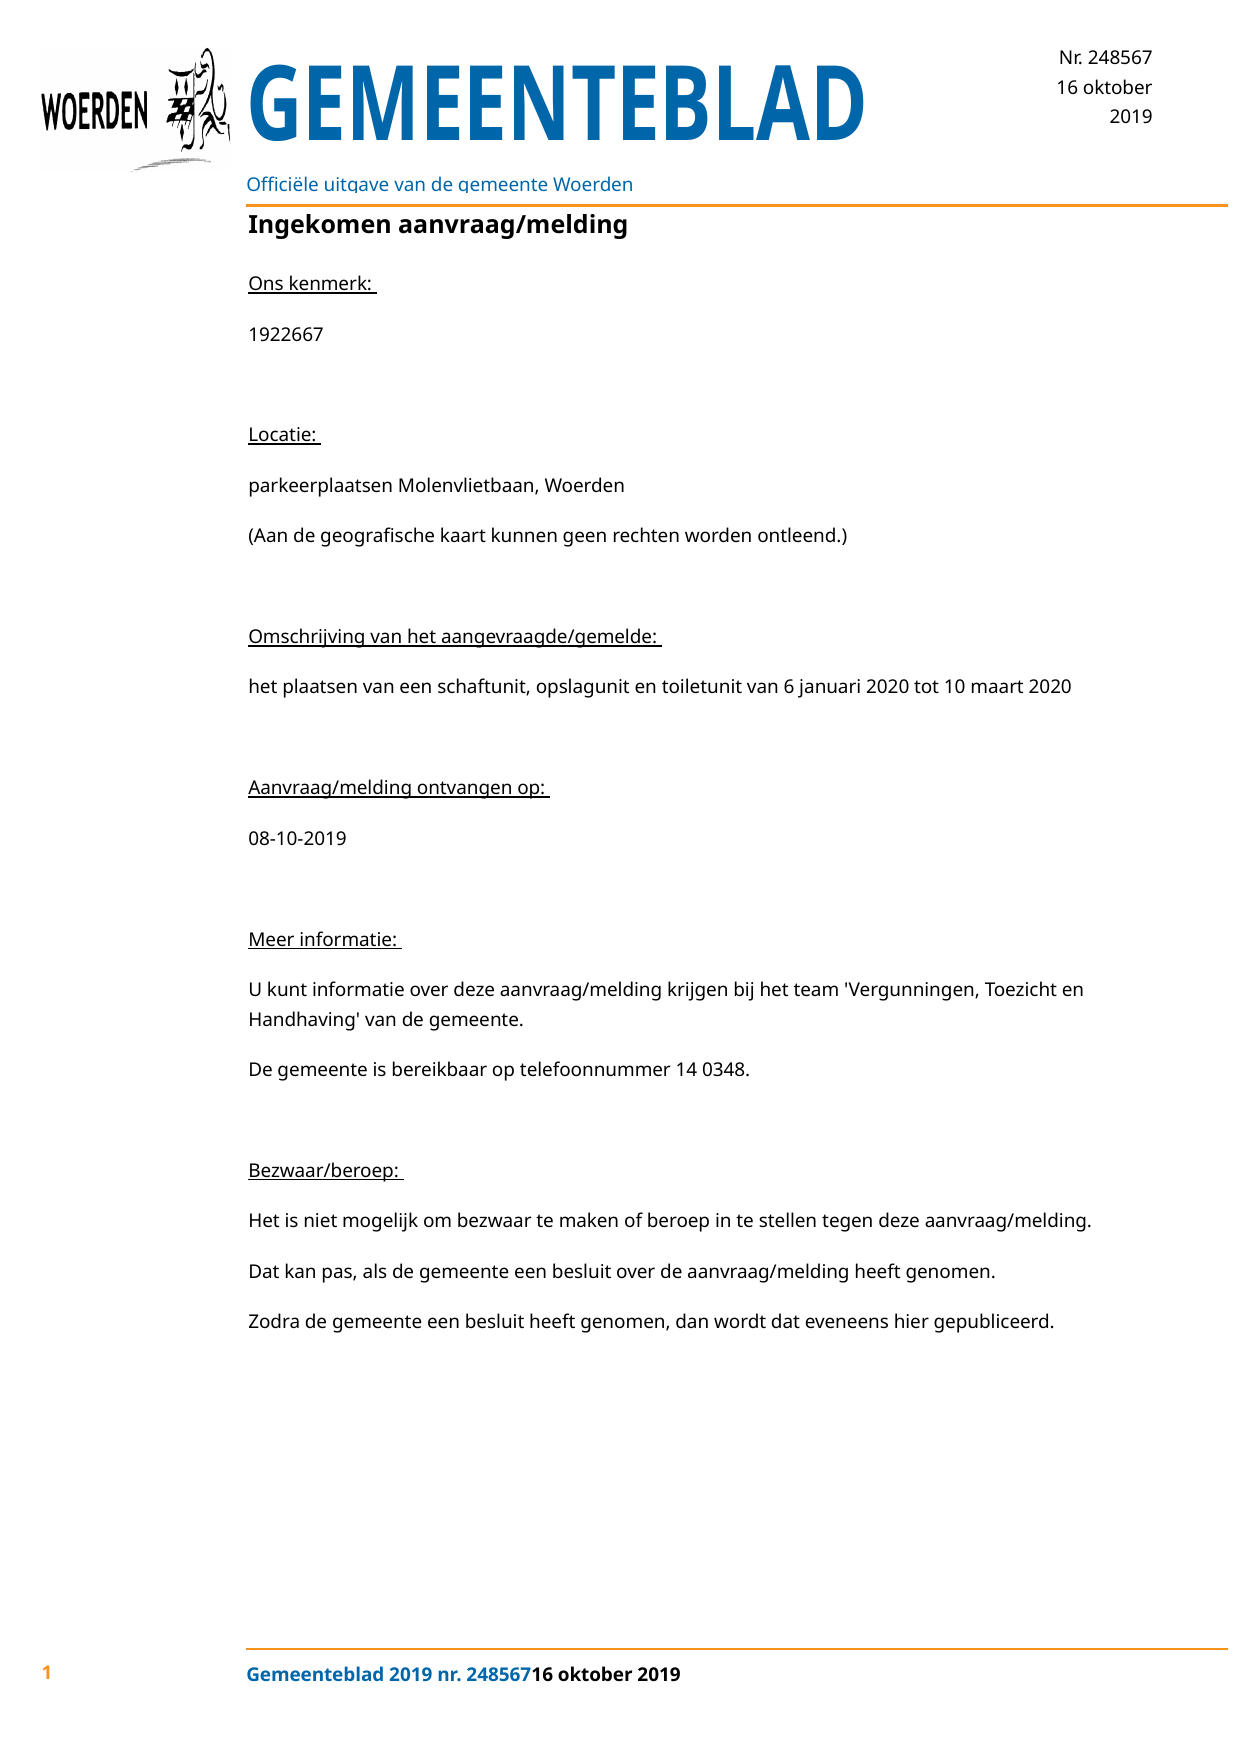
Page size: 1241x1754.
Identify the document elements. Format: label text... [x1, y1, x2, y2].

text 08-10-2019 [248, 825, 1152, 851]
text het plaatsen van een schaftunit, opslagunit en toiletunit van 6 januari 2020 tot 10 maart 2020 [248, 674, 1152, 699]
text De gemeente is bereikbaar op telefoonnummer 14 0348. [248, 1056, 1152, 1082]
text Ons kenmerk: [248, 270, 1152, 296]
text Bezwaar/beroep: [248, 1157, 1152, 1183]
text Zodra de gemeente een besluit heeft genomen, dan wordt dat eveneens hier gepubliceerd. [248, 1308, 1152, 1334]
picture [41, 47, 231, 172]
text U kunt informatie over deze aanvraag/melding krijgen bij het team 'Vergunningen, Toezicht en Handhaving' van de gemeente. [248, 976, 1152, 1031]
text Dat kan pas, als de gemeente een besluit over de aanvraag/melding heeft genomen. [248, 1258, 1152, 1283]
text Aanvraag/melding ontvangen op: [248, 774, 1152, 800]
text Omschrijving van het aangevraagde/gemelde: [248, 623, 1152, 649]
text 1922667 [248, 321, 1152, 346]
text Het is niet mogelijk om bezwaar te maken of beroep in te stellen tegen deze aanvraag/melding. [248, 1207, 1152, 1233]
text parkeerplaatsen Molenvlietbaan, Woerden [248, 472, 1152, 498]
text Meer informatie: [248, 926, 1152, 951]
text (Aan de geografische kaart kunnen geen rechten worden ontleend.) [248, 522, 1152, 548]
text Ingekomen aanvraag/melding [248, 207, 1152, 241]
text Locatie: [248, 422, 1152, 447]
